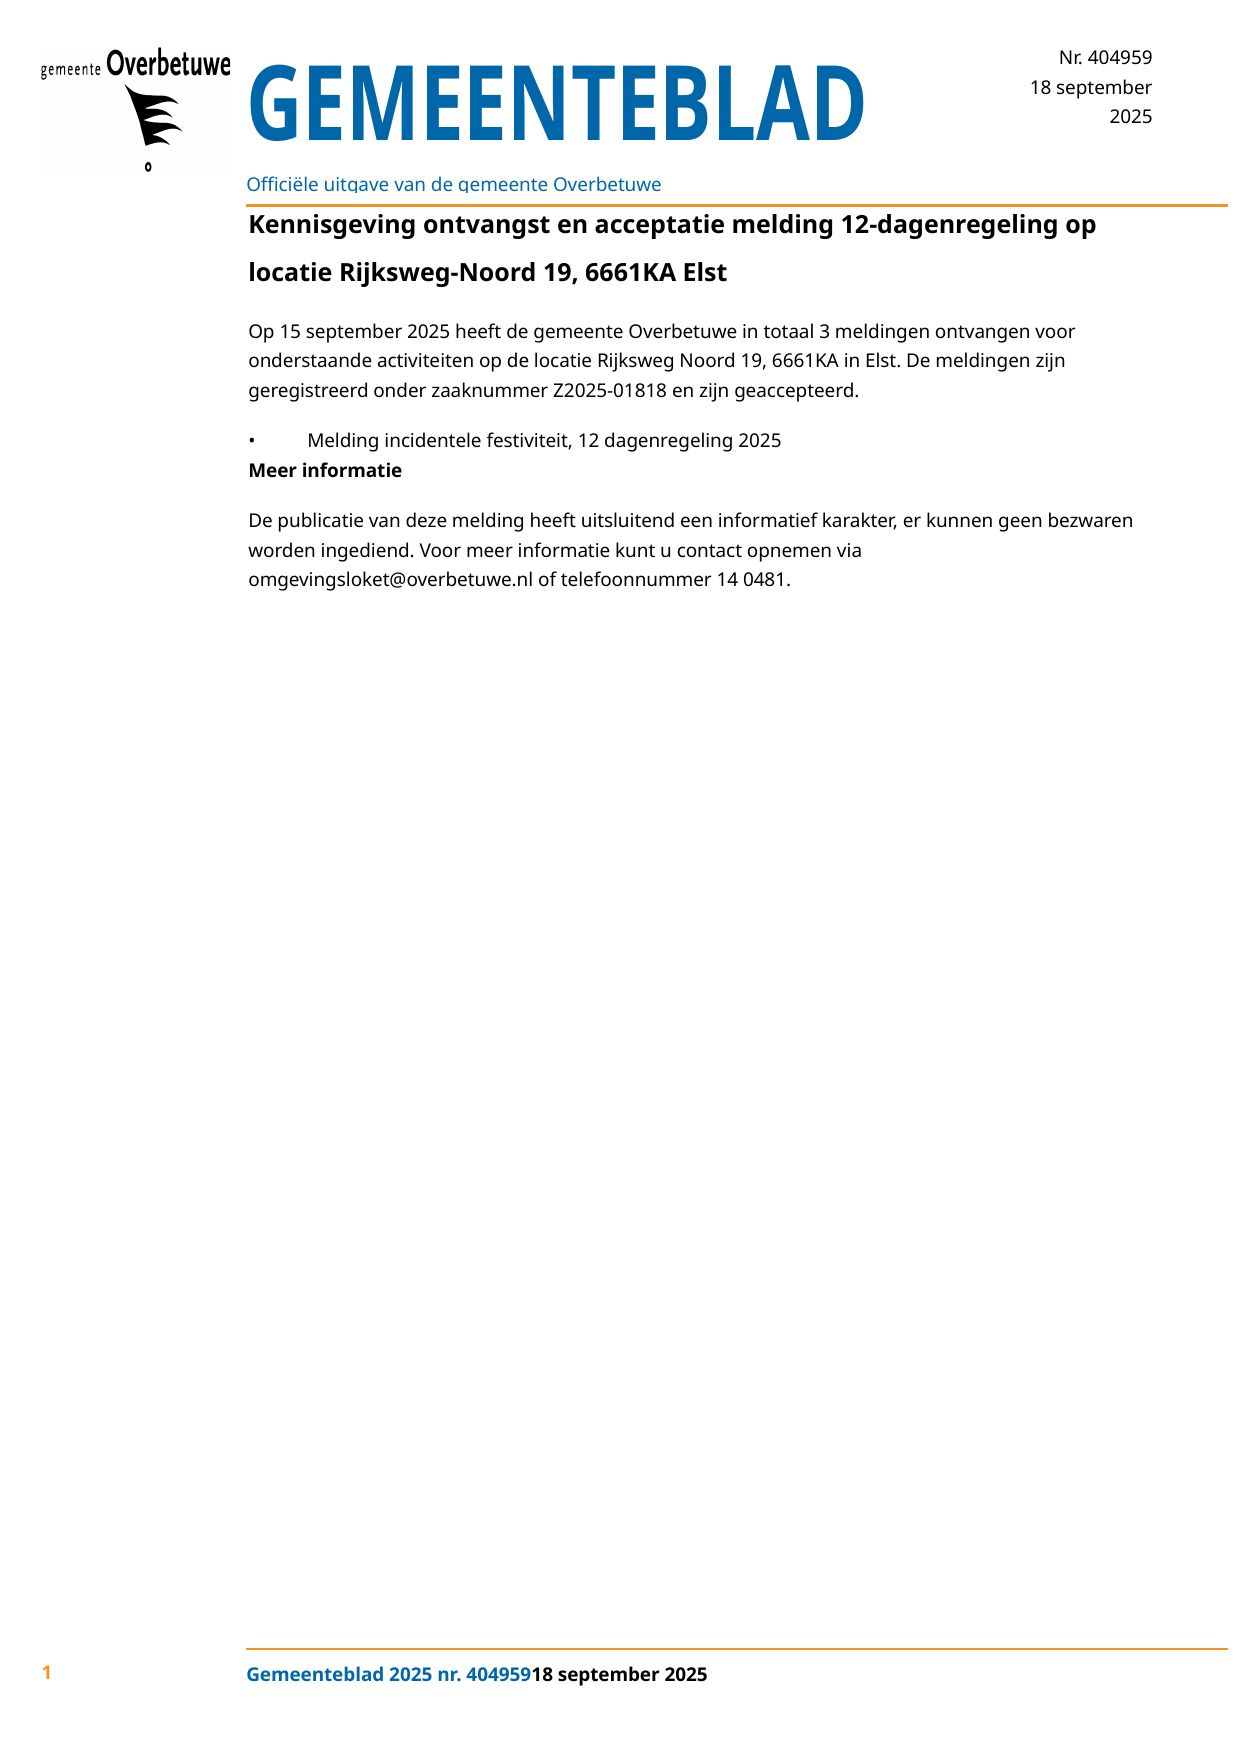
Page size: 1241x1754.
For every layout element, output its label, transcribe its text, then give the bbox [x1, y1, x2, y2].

list Melding incidentele festiviteit, 12 dagenregeling 2025 [248, 427, 1152, 453]
text Kennisgeving ontvangst en acceptatie melding 12-dagenregeling op locatie Rijksweg-Noord 19, 6661KA Elst [248, 207, 1152, 288]
text Op 15 september 2025 heeft de gemeente Overbetuwe in totaal 3 meldingen ontvangen voor onderstaande activiteiten op de locatie Rijksweg Noord 19, 6661KA in Elst. De meldingen zijn geregistreerd onder zaaknummer Z2025-01818 en zijn geaccepteerd. [248, 318, 1152, 403]
picture [41, 47, 231, 172]
text De publicatie van deze melding heeft uitsluitend een informatief karakter, er kunnen geen bezwaren worden ingediend. Voor meer informatie kunt u contact opnemen via omgevingsloket@overbetuwe.nl of telefoonnummer 14 0481. [248, 507, 1152, 592]
text Meer informatie [248, 457, 1152, 483]
